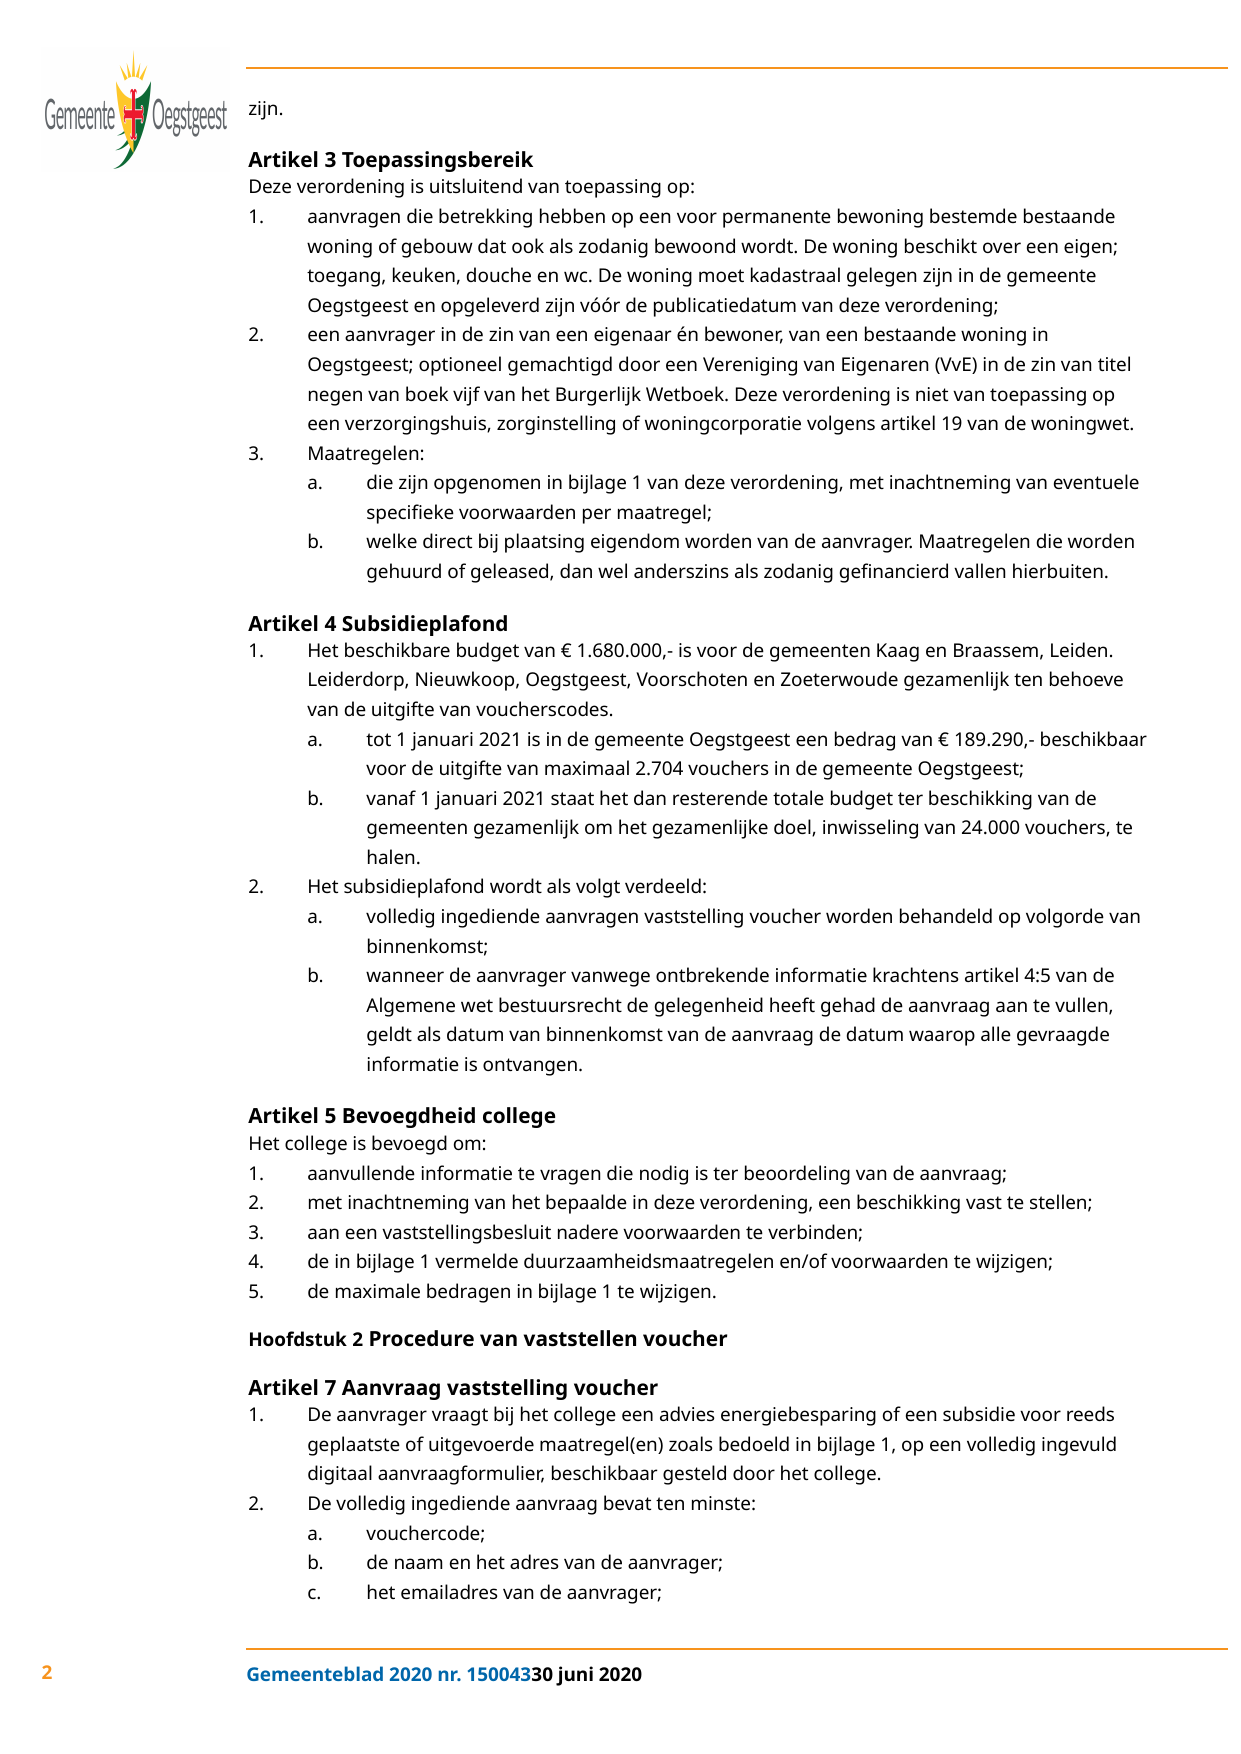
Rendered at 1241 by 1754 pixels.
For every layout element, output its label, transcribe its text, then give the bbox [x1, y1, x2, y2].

list wanneer de aanvrager vanwege ontbrekende informatie krachtens artikel 4:5 van de Algemene wet bestuursrecht de gelegenheid heeft gehad de aanvraag aan te vullen, geldt als datum van binnenkomst van de aanvraag de datum waarop alle gevraagde informatie is ontvangen. [307, 962, 1152, 1077]
picture [41, 47, 231, 172]
list een aanvrager in de zin van een eigenaar én bewoner, van een bestaande woning in Oegstgeest; optioneel gemachtigd door een Vereniging van Eigenaren (VvE) in de zin van titel negen van boek vijf van het Burgerlijk Wetboek. Deze verordening is niet van toepassing op een verzorgingshuis, zorginstelling of woningcorporatie volgens artikel 19 van de woningwet. [248, 322, 1152, 436]
text Het college is bevoegd om: [248, 1130, 1152, 1156]
list vanaf 1 januari 2021 staat het dan resterende totale budget ter beschikking van de gemeenten gezamenlijk om het gezamenlijke doel, inwisseling van 24.000 vouchers, te halen. [307, 785, 1152, 870]
text zijn. [248, 95, 1152, 121]
list Het beschikbare budget van € 1.680.000,- is voor de gemeenten Kaag en Braassem, Leiden. Leiderdorp, Nieuwkoop, Oegstgeest, Voorschoten en Zoeterwoude gezamenlijk ten behoeve van de uitgifte van voucherscodes. [248, 637, 1152, 722]
text Artikel 5 Bevoegdheid college [248, 1102, 1152, 1130]
text Hoofdstuk 2 Procedure van vaststellen voucher [248, 1324, 1152, 1352]
list aanvullende informatie te vragen die nodig is ter beoordeling van de aanvraag; [248, 1160, 1152, 1185]
list tot 1 januari 2021 is in de gemeente Oegstgeest een bedrag van € 189.290,- beschikbaar voor de uitgifte van maximaal 2.704 vouchers in de gemeente Oegstgeest; [307, 726, 1152, 781]
list de maximale bedragen in bijlage 1 te wijzigen. [248, 1278, 1152, 1304]
list vouchercode; [307, 1520, 1152, 1545]
text Artikel 3 Toepassingsbereik [248, 145, 1152, 174]
text Artikel 7 Aanvraag vaststelling voucher [248, 1373, 1152, 1401]
text Deze verordening is uitsluitend van toepassing op: [248, 174, 1152, 199]
list het emailadres van de aanvrager; [307, 1579, 1152, 1604]
list De volledig ingediende aanvraag bevat ten minste: [248, 1490, 1152, 1516]
list die zijn opgenomen in bijlage 1 van deze verordening, met inachtneming van eventuele specifieke voorwaarden per maatregel; [307, 469, 1152, 525]
list Maatregelen: [248, 440, 1152, 466]
list met inachtneming van het bepaalde in deze verordening, een beschikking vast te stellen; [248, 1189, 1152, 1215]
list De aanvrager vraagt bij het college een advies energiebesparing of een subsidie voor reeds geplaatste of uitgevoerde maatregel(en) zoals bedoeld in bijlage 1, op een volledig ingevuld digitaal aanvraagformulier, beschikbaar gesteld door het college. [248, 1401, 1152, 1486]
list de naam en het adres van de aanvrager; [307, 1549, 1152, 1575]
list volledig ingediende aanvragen vaststelling voucher worden behandeld op volgorde van binnenkomst; [307, 903, 1152, 959]
list Het subsidieplafond wordt als volgt verdeeld: [248, 874, 1152, 899]
list welke direct bij plaatsing eigendom worden van de aanvrager. Maatregelen die worden gehuurd of geleased, dan wel anderszins als zodanig gefinancierd vallen hierbuiten. [307, 529, 1152, 584]
text Artikel 4 Subsidieplafond [248, 609, 1152, 637]
list aanvragen die betrekking hebben op een voor permanente bewoning bestemde bestaande woning of gebouw dat ook als zodanig bewoond wordt. De woning beschikt over een eigen; toegang, keuken, douche en wc. De woning moet kadastraal gelegen zijn in de gemeente Oegstgeest en opgeleverd zijn vóór de publicatiedatum van deze verordening; [248, 203, 1152, 318]
list aan een vaststellingsbesluit nadere voorwaarden te verbinden; [248, 1219, 1152, 1244]
list de in bijlage 1 vermelde duurzaamheidsmaatregelen en/of voorwaarden te wijzigen; [248, 1248, 1152, 1274]
